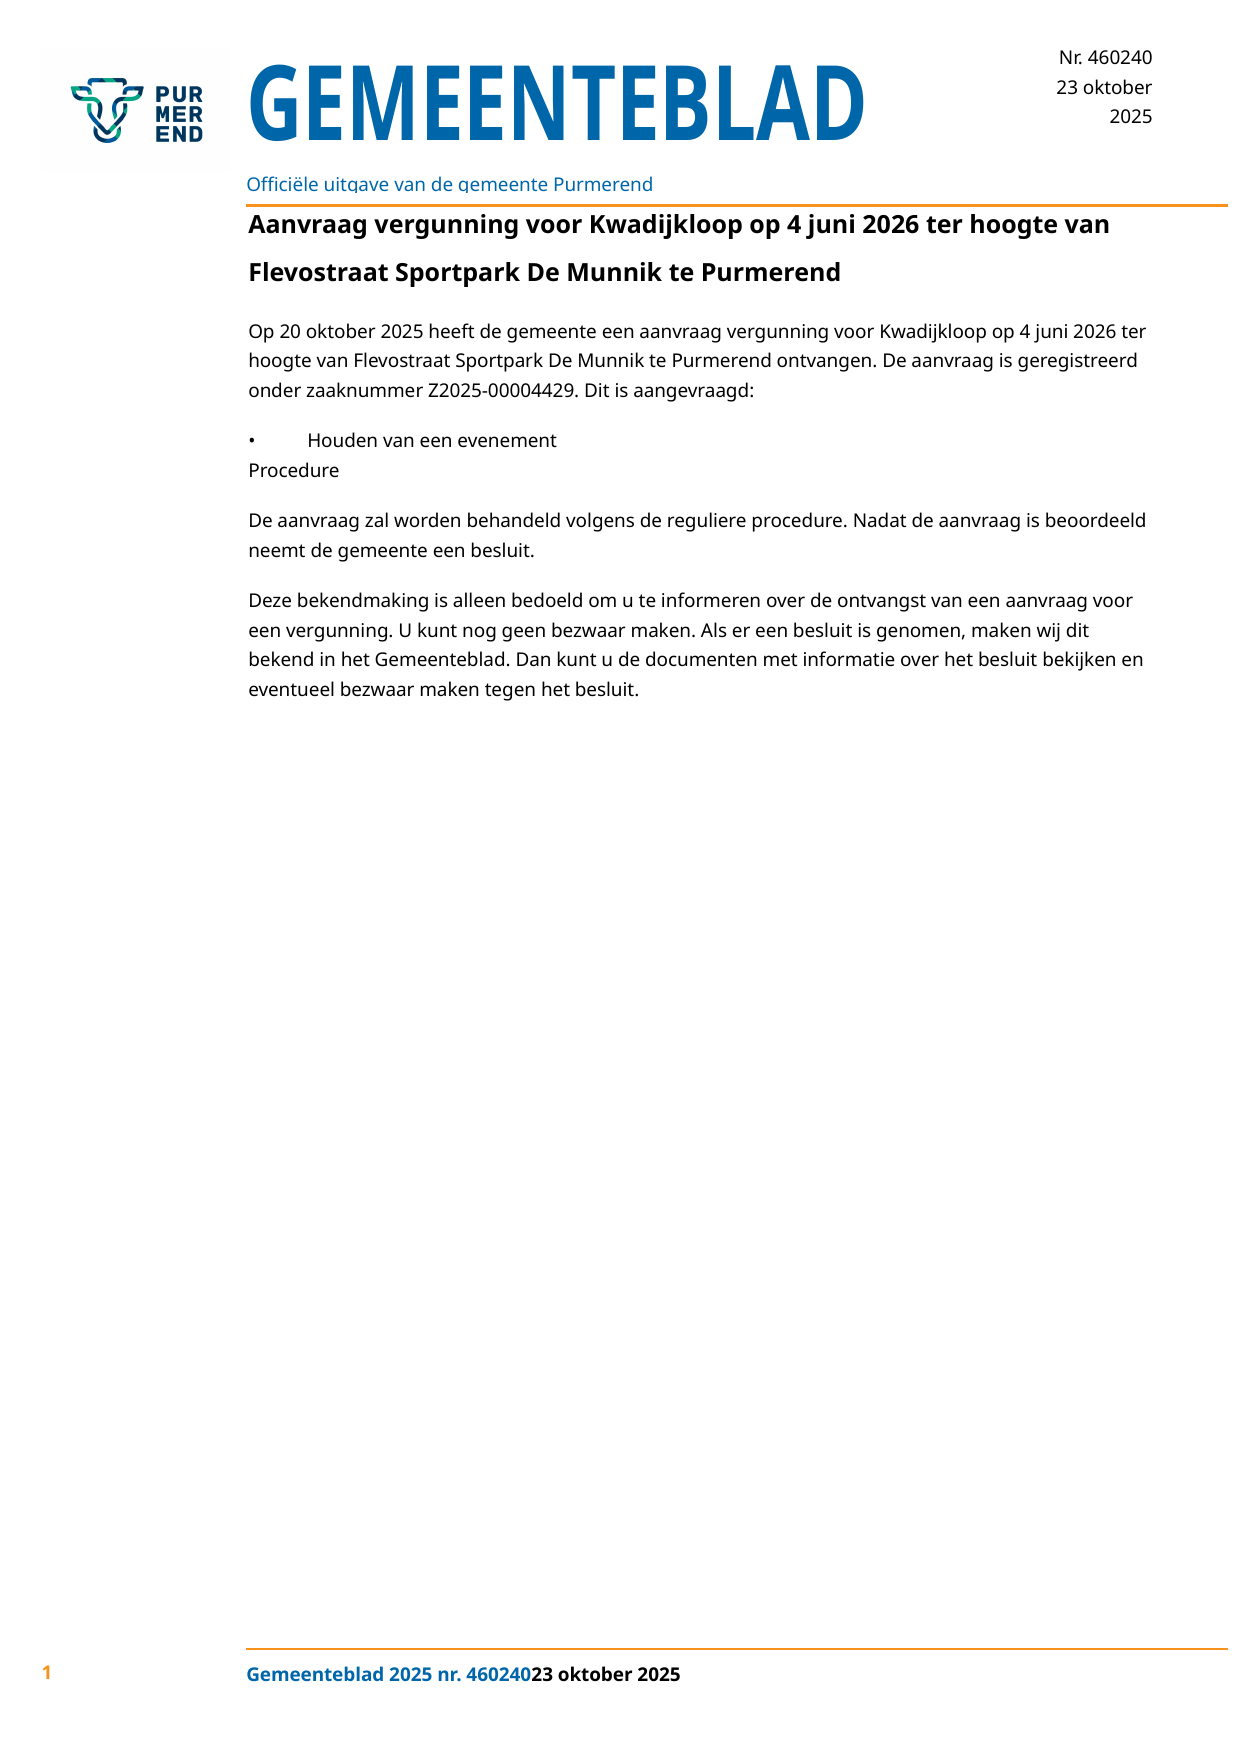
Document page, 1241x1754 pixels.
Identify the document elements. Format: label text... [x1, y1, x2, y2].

picture [41, 47, 231, 172]
text Aanvraag vergunning voor Kwadijkloop op 4 juni 2026 ter hoogte van Flevostraat Sportpark De Munnik te Purmerend [248, 207, 1152, 288]
text Deze bekendmaking is alleen bedoeld om u te informeren over de ontvangst van een aanvraag voor een vergunning. U kunt nog geen bezwaar maken. Als er een besluit is genomen, maken wij dit bekend in het Gemeenteblad. Dan kunt u de documenten met informatie over het besluit bekijken en eventueel bezwaar maken tegen het besluit. [248, 587, 1152, 702]
text De aanvraag zal worden behandeld volgens de reguliere procedure. Nadat de aanvraag is beoordeeld neemt de gemeente een besluit. [248, 507, 1152, 563]
list Houden van een evenement [248, 427, 1152, 453]
text Op 20 oktober 2025 heeft de gemeente een aanvraag vergunning voor Kwadijkloop op 4 juni 2026 ter hoogte van Flevostraat Sportpark De Munnik te Purmerend ontvangen. De aanvraag is geregistreerd onder zaaknummer Z2025-00004429. Dit is aangevraagd: [248, 318, 1152, 403]
text Procedure [248, 457, 1152, 483]
